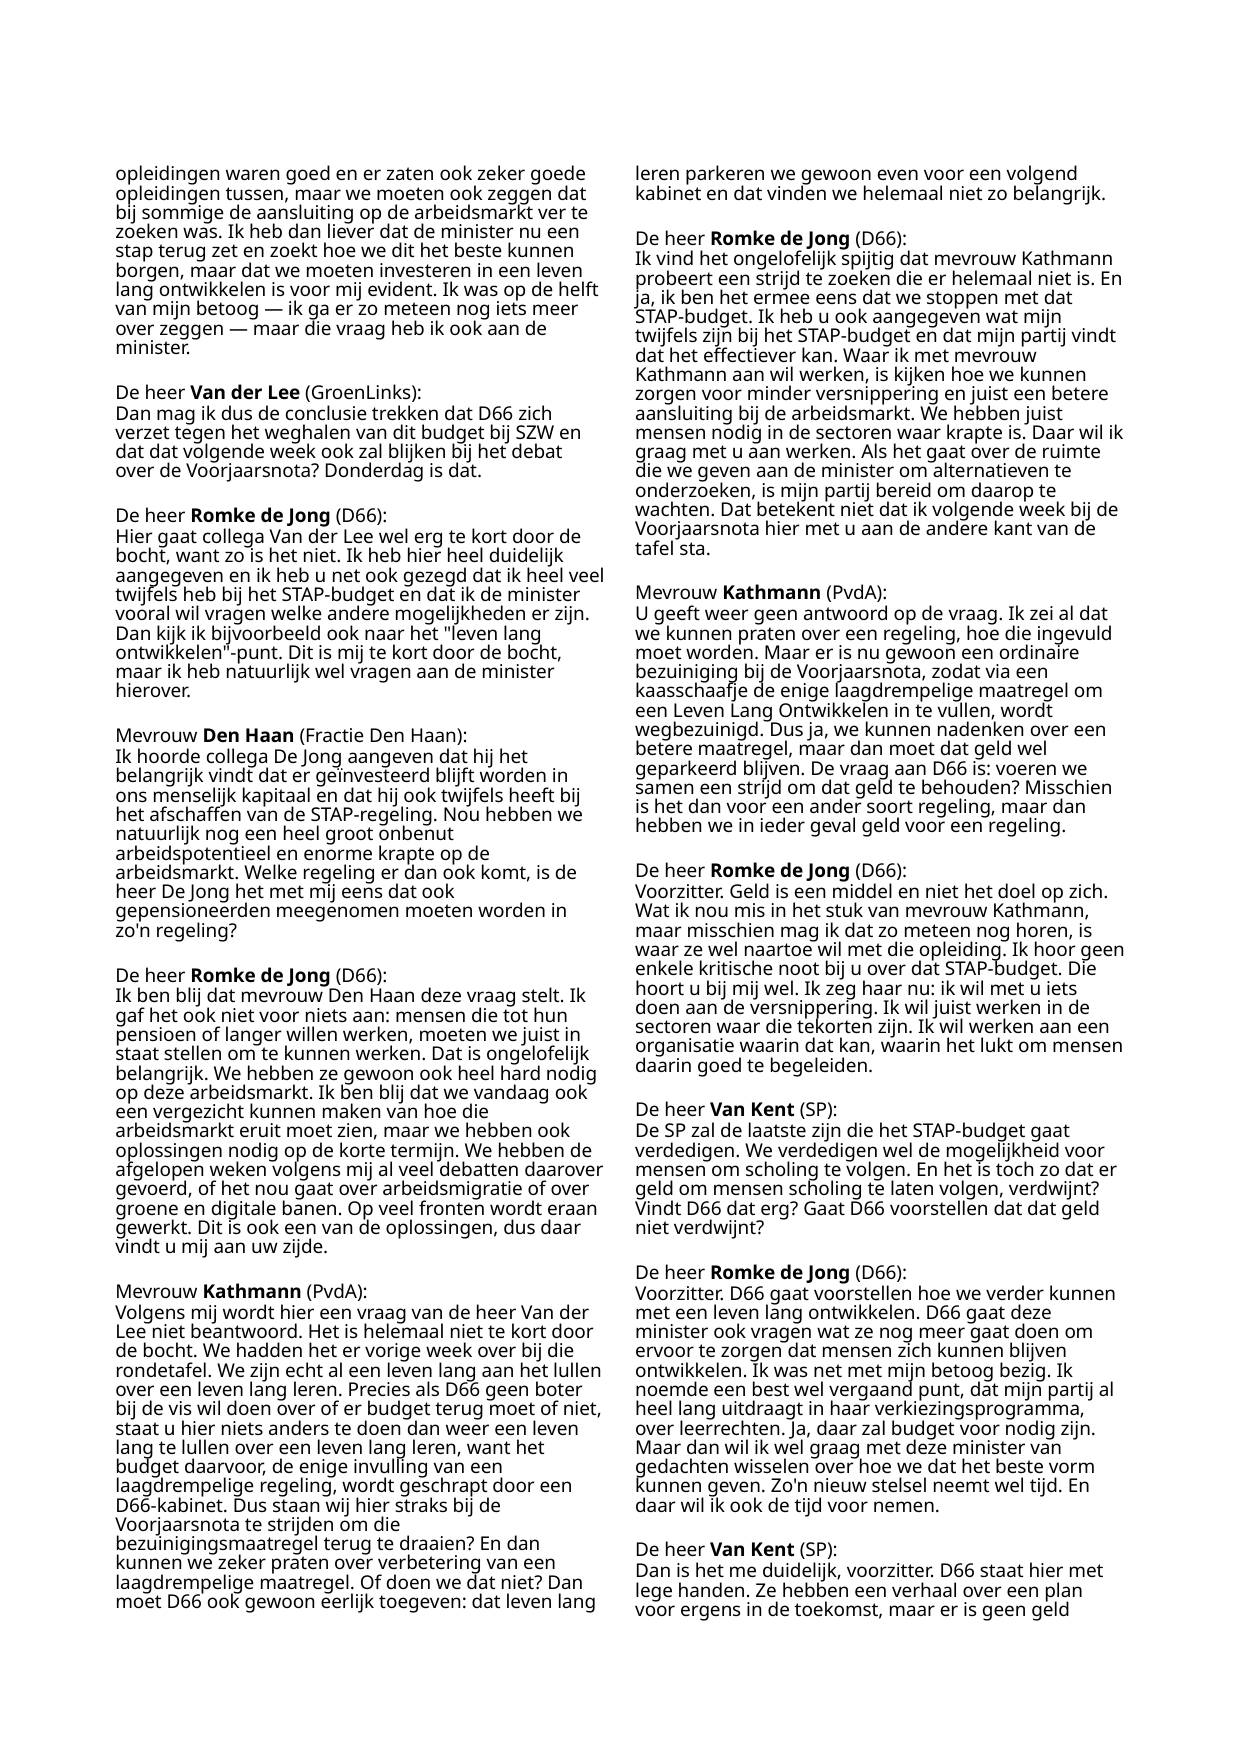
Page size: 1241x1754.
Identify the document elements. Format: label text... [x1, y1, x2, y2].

text De heer Romke de Jong (D66): [635, 857, 1125, 883]
text De heer Romke de Jong (D66): [115, 962, 605, 987]
text Dan is het me duidelijk, voorzitter. D66 staat hier met lege handen. Ze hebben een verhaal over een plan voor ergens in de toekomst, maar er is geen geld [635, 1562, 1125, 1620]
text De heer Romke de Jong (D66): [635, 1259, 1125, 1284]
text Volgens mij wordt hier een vraag van de heer Van der Lee niet beantwoord. Het is helemaal niet te kort door de bocht. We hadden het er vorige week over bij die rondetafel. We zijn echt al een leven lang aan het lullen over een leven lang leren. Precies als D66 geen boter bij de vis wil doen over of er budget terug moet of niet, staat u hier niets anders te doen dan weer een leven lang te lullen over een leven lang leren, want het budget daarvoor, de enige invulling van een laagdrempelige regeling, wordt geschrapt door een D66-kabinet. Dus staan wij hier straks bij de Voorjaarsnota te strijden om die bezuinigingsmaatregel terug te draaien? En dan kunnen we zeker praten over verbetering van een laagdrempelige maatregel. Of doen we dat niet? Dan moet D66 ook gewoon eerlijk toegeven: dat leven lang [115, 1304, 605, 1612]
text opleidingen waren goed en er zaten ook zeker goede opleidingen tussen, maar we moeten ook zeggen dat bij sommige de aansluiting op de arbeidsmarkt ver te zoeken was. Ik heb dan liever dat de minister nu een stap terug zet en zoekt hoe we dit het beste kunnen borgen, maar dat we moeten investeren in een leven lang ontwikkelen is voor mij evident. Ik was op de helft van mijn betoog — ik ga er zo meteen nog iets meer over zeggen — maar die vraag heb ik ook aan de minister. [115, 165, 605, 358]
text De heer Van Kent (SP): [635, 1537, 1125, 1562]
text De heer Van Kent (SP): [635, 1097, 1125, 1122]
text U geeft weer geen antwoord op de vraag. Ik zei al dat we kunnen praten over een regeling, hoe die ingevuld moet worden. Maar er is nu gewoon een ordinaire bezuiniging bij de Voorjaarsnota, zodat via een kaasschaafje de enige laagdrempelige maatregel om een Leven Lang Ontwikkelen in te vullen, wordt wegbezuinigd. Dus ja, we kunnen nadenken over een betere maatregel, maar dan moet dat geld wel geparkeerd blijven. De vraag aan D66 is: voeren we samen een strijd om dat geld te behouden? Misschien is het dan voor een ander soort regeling, maar dan hebben we in ieder geval geld voor een regeling. [635, 605, 1125, 837]
text De heer Romke de Jong (D66): [115, 502, 605, 528]
text Ik hoorde collega De Jong aangeven dat hij het belangrijk vindt dat er geïnvesteerd blijft worden in ons menselijk kapitaal en dat hij ook twijfels heeft bij het afschaffen van de STAP-regeling. Nou hebben we natuurlijk nog een heel groot onbenut arbeidspotentieel en enorme krapte op de arbeidsmarkt. Welke regeling er dan ook komt, is de heer De Jong het met mij eens dat ook gepensioneerden meegenomen moeten worden in zo'n regeling? [115, 748, 605, 941]
text De heer Romke de Jong (D66): [635, 225, 1125, 250]
text Voorzitter. D66 gaat voorstellen hoe we verder kunnen met een leven lang ontwikkelen. D66 gaat deze minister ook vragen wat ze nog meer gaat doen om ervoor te zorgen dat mensen zich kunnen blijven ontwikkelen. Ik was net met mijn betoog bezig. Ik noemde een best wel vergaand punt, dat mijn partij al heel lang uitdraagt in haar verkiezingsprogramma, over leerrechten. Ja, daar zal budget voor nodig zijn. Maar dan wil ik wel graag met deze minister van gedachten wisselen over hoe we dat het beste vorm kunnen geven. Zo'n nieuw stelsel neemt wel tijd. En daar wil ik ook de tijd voor nemen. [635, 1284, 1125, 1516]
text Ik ben blij dat mevrouw Den Haan deze vraag stelt. Ik gaf het ook niet voor niets aan: mensen die tot hun pensioen of langer willen werken, moeten we juist in staat stellen om te kunnen werken. Dat is ongelofelijk belangrijk. We hebben ze gewoon ook heel hard nodig op deze arbeidsmarkt. Ik ben blij dat we vandaag ook een vergezicht kunnen maken van hoe die arbeidsmarkt eruit moet zien, maar we hebben ook oplossingen nodig op de korte termijn. We hebben de afgelopen weken volgens mij al veel debatten daarover gevoerd, of het nou gaat over arbeidsmigratie of over groene en digitale banen. Op veel fronten wordt eraan gewerkt. Dit is ook een van de oplossingen, dus daar vindt u mij aan uw zijde. [115, 987, 605, 1257]
text De SP zal de laatste zijn die het STAP-budget gaat verdedigen. We verdedigen wel de mogelijkheid voor mensen om scholing te volgen. En het is toch zo dat er geld om mensen scholing te laten volgen, verdwijnt? Vindt D66 dat erg? Gaat D66 voorstellen dat dat geld niet verdwijnt? [635, 1122, 1125, 1238]
text De heer Van der Lee (GroenLinks): [115, 379, 605, 404]
text Mevrouw Kathmann (PvdA): [115, 1278, 605, 1304]
text leren parkeren we gewoon even voor een volgend kabinet en dat vinden we helemaal niet zo belangrijk. [635, 165, 1125, 204]
text Mevrouw Den Haan (Fractie Den Haan): [115, 722, 605, 748]
text Voorzitter. Geld is een middel en niet het doel op zich. Wat ik nou mis in het stuk van mevrouw Kathmann, maar misschien mag ik dat zo meteen nog horen, is waar ze wel naartoe wil met die opleiding. Ik hoor geen enkele kritische noot bij u over dat STAP-budget. Die hoort u bij mij wel. Ik zeg haar nu: ik wil met u iets doen aan de versnippering. Ik wil juist werken in de sectoren waar die tekorten zijn. Ik wil werken aan een organisatie waarin dat kan, waarin het lukt om mensen daarin goed te begeleiden. [635, 883, 1125, 1076]
text Hier gaat collega Van der Lee wel erg te kort door de bocht, want zo is het niet. Ik heb hier heel duidelijk aangegeven en ik heb u net ook gezegd dat ik heel veel twijfels heb bij het STAP-budget en dat ik de minister vooral wil vragen welke andere mogelijkheden er zijn. Dan kijk ik bijvoorbeeld ook naar het "leven lang ontwikkelen"-punt. Dit is mij te kort door de bocht, maar ik heb natuurlijk wel vragen aan de minister hierover. [115, 528, 605, 702]
text Mevrouw Kathmann (PvdA): [635, 579, 1125, 605]
text Ik vind het ongelofelijk spijtig dat mevrouw Kathmann probeert een strijd te zoeken die er helemaal niet is. En ja, ik ben het ermee eens dat we stoppen met dat STAP-budget. Ik heb u ook aangegeven wat mijn twijfels zijn bij het STAP-budget en dat mijn partij vindt dat het effectiever kan. Waar ik met mevrouw Kathmann aan wil werken, is kijken hoe we kunnen zorgen voor minder versnippering en juist een betere aansluiting bij de arbeidsmarkt. We hebben juist mensen nodig in de sectoren waar krapte is. Daar wil ik graag met u aan werken. Als het gaat over de ruimte die we geven aan de minister om alternatieven te onderzoeken, is mijn partij bereid om daarop te wachten. Dat betekent niet dat ik volgende week bij de Voorjaarsnota hier met u aan de andere kant van de tafel sta. [635, 250, 1125, 559]
text Dan mag ik dus de conclusie trekken dat D66 zich verzet tegen het weghalen van dit budget bij SZW en dat dat volgende week ook zal blijken bij het debat over de Voorjaarsnota? Donderdag is dat. [115, 404, 605, 482]
